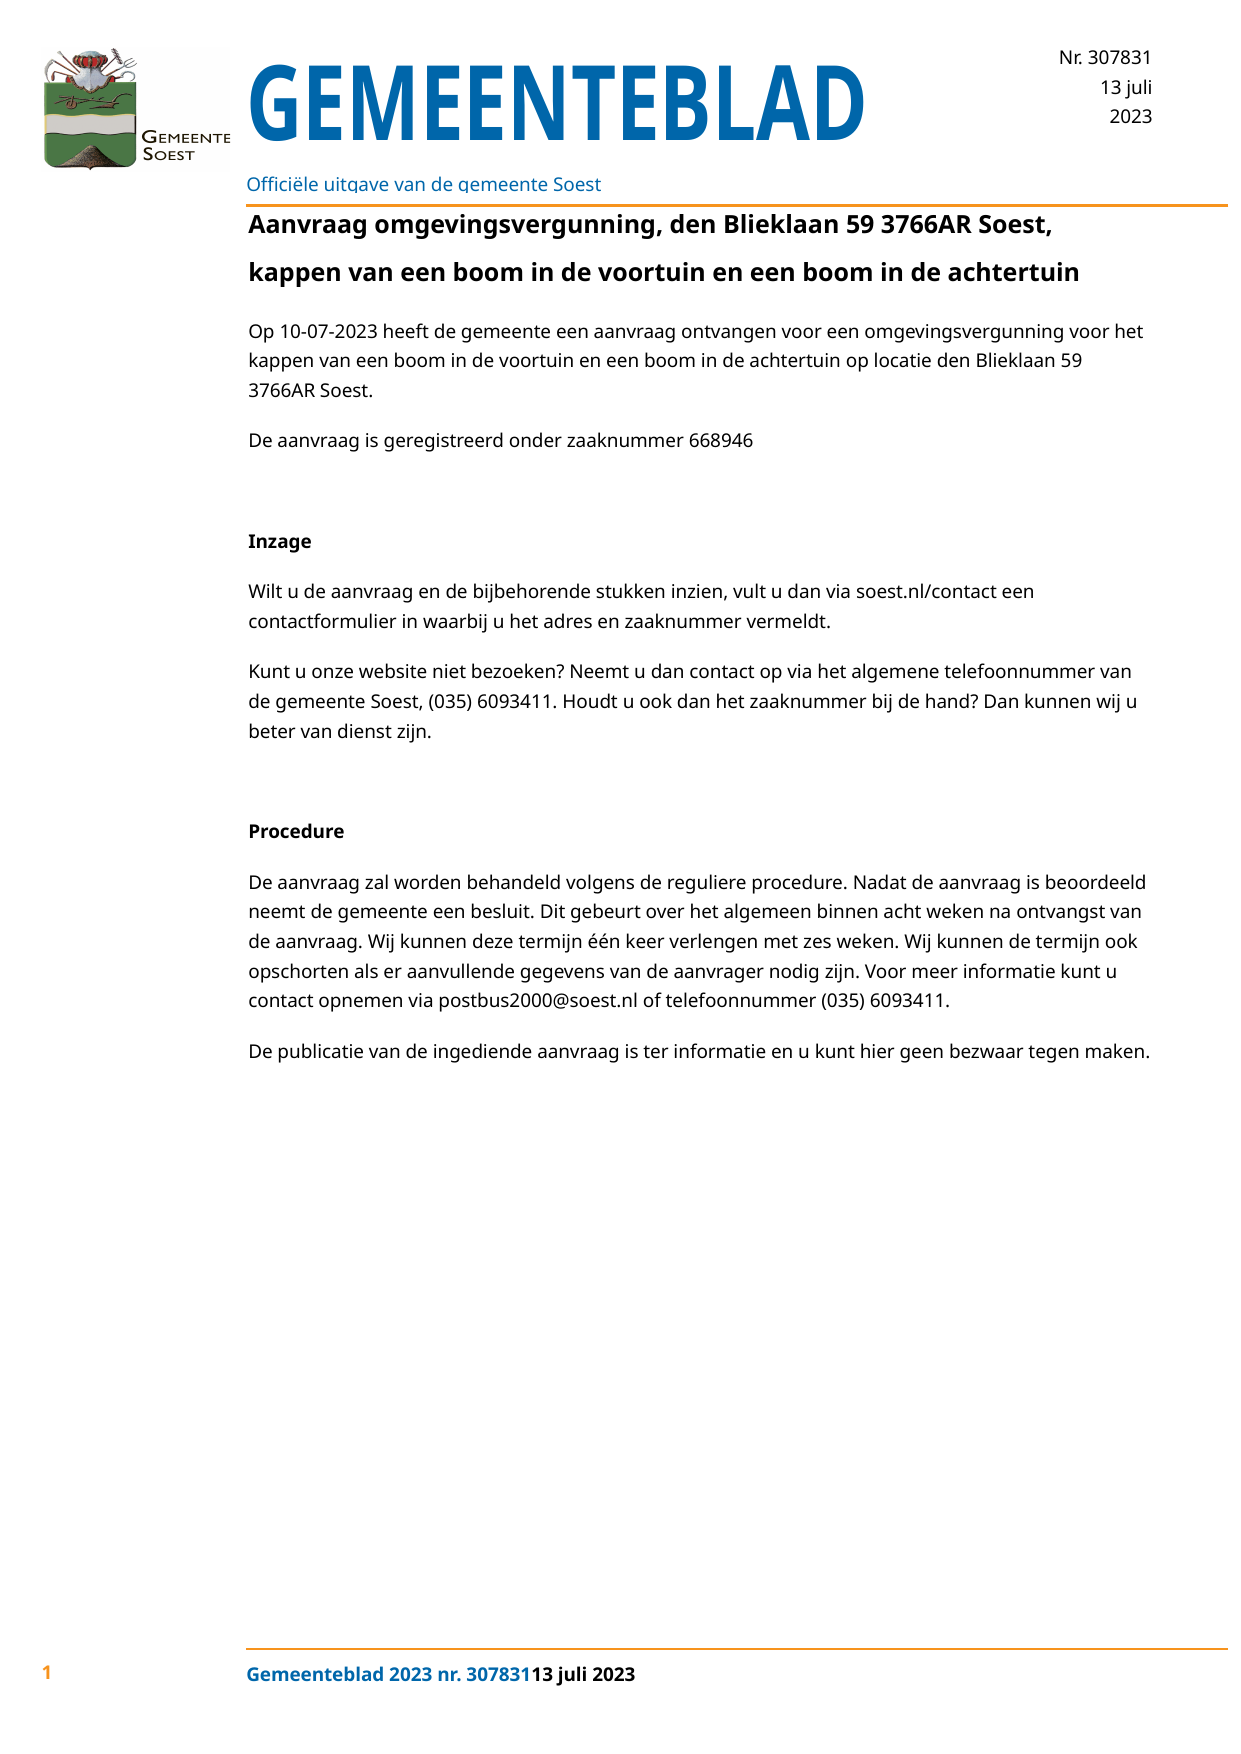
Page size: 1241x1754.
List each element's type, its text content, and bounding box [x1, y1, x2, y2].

text Wilt u de aanvraag en de bijbehorende stukken inzien, vult u dan via soest.nl/contact een contactformulier in waarbij u het adres en zaaknummer vermeldt. [248, 579, 1152, 634]
text Aanvraag omgevingsvergunning, den Blieklaan 59 3766AR Soest, kappen van een boom in de voortuin en een boom in de achtertuin [248, 207, 1152, 288]
text De aanvraag zal worden behandeld volgens de reguliere procedure. Nadat de aanvraag is beoordeeld neemt de gemeente een besluit. Dit gebeurt over het algemeen binnen acht weken na ontvangst van de aanvraag. Wij kunnen deze termijn één keer verlengen met zes weken. Wij kunnen de termijn ook opschorten als er aanvullende gegevens van de aanvrager nodig zijn. Voor meer informatie kunt u contact opnemen via postbus2000@soest.nl of telefoonnummer (035) 6093411. [248, 869, 1152, 1013]
text De publicatie van de ingediende aanvraag is ter informatie en u kunt hier geen bezwaar tegen maken. [248, 1038, 1152, 1064]
text Kunt u onze website niet bezoeken? Neemt u dan contact op via het algemene telefoonnummer van de gemeente Soest, (035) 6093411. Houdt u ook dan het zaaknummer bij de hand? Dan kunnen wij u beter van dienst zijn. [248, 659, 1152, 744]
text Inzage [248, 528, 1152, 554]
text Op 10-07-2023 heeft de gemeente een aanvraag ontvangen voor een omgevingsvergunning voor het kappen van een boom in de voortuin en een boom in de achtertuin op locatie den Blieklaan 59 3766AR Soest. [248, 318, 1152, 403]
text De aanvraag is geregistreerd onder zaaknummer 668946 [248, 427, 1152, 453]
text Procedure [248, 819, 1152, 844]
picture [41, 47, 231, 172]
